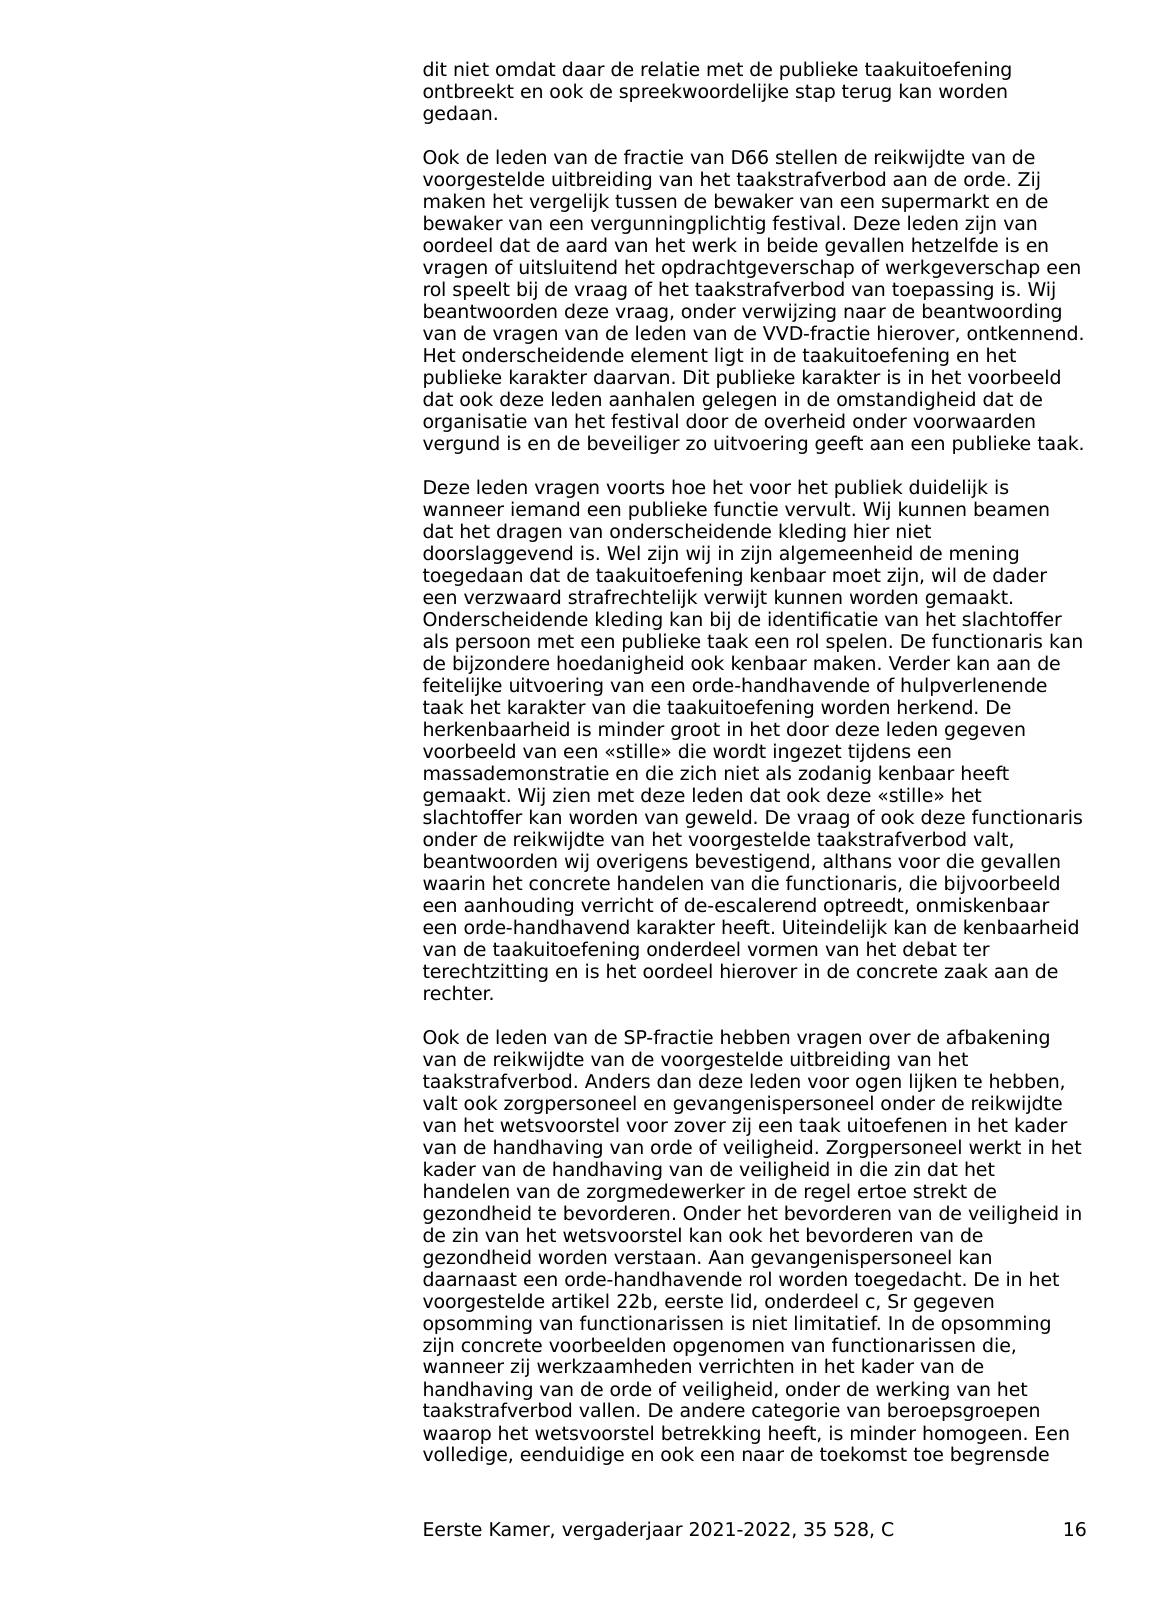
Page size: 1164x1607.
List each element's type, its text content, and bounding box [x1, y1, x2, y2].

text Ook de leden van de SP-fractie hebben vragen over de afbakening van de reikwijdte van de voorgestelde uitbreiding van het taakstrafverbod. Anders dan deze leden voor ogen lijken te hebben, valt ook zorgpersoneel en gevangenispersoneel onder de reikwijdte van het wetsvoorstel voor zover zij een taak uitoefenen in het kader van de handhaving van orde of veiligheid. Zorgpersoneel werkt in het kader van de handhaving van de veiligheid in die zin dat het handelen van de zorgmedewerker in de regel ertoe strekt de gezondheid te bevorderen. Onder het bevorderen van de veiligheid in de zin van het wetsvoorstel kan ook het bevorderen van de gezondheid worden verstaan. Aan gevangenispersoneel kan daarnaast een orde-handhavende rol worden toegedacht. De in het voorgestelde artikel 22b, eerste lid, onderdeel c, Sr gegeven opsomming van functionarissen is niet limitatief. In de opsomming zijn concrete voorbeelden opgenomen van functionarissen die, wanneer zij werkzaamheden verrichten in het kader van de handhaving van de orde of veiligheid, onder de werking van het taakstrafverbod vallen. De andere categorie van beroepsgroepen waarop het wetsvoorstel betrekking heeft, is minder homogeen. Een volledige, eenduidige en ook een naar de toekomst toe begrensde [422, 1027, 1087, 1466]
text dit niet omdat daar de relatie met de publieke taakuitoefening ontbreekt en ook de spreekwoordelijke stap terug kan worden gedaan. [422, 59, 1087, 125]
text Deze leden vragen voorts hoe het voor het publiek duidelijk is wanneer iemand een publieke functie vervult. Wij kunnen beamen dat het dragen van onderscheidende kleding hier niet doorslaggevend is. Wel zijn wij in zijn algemeenheid de mening toegedaan dat de taakuitoefening kenbaar moet zijn, wil de dader een verzwaard strafrechtelijk verwijt kunnen worden gemaakt. Onderscheidende kleding kan bij de identificatie van het slachtoffer als persoon met een publieke taak een rol spelen. De functionaris kan de bijzondere hoedanigheid ook kenbaar maken. Verder kan aan de feitelijke uitvoering van een orde-handhavende of hulpverlenende taak het karakter van die taakuitoefening worden herkend. De herkenbaarheid is minder groot in het door deze leden gegeven voorbeeld van een «stille» die wordt ingezet tijdens een massademonstratie en die zich niet als zodanig kenbaar heeft gemaakt. Wij zien met deze leden dat ook deze «stille» het slachtoffer kan worden van geweld. De vraag of ook deze functionaris onder de reikwijdte van het voorgestelde taakstrafverbod valt, beantwoorden wij overigens bevestigend, althans voor die gevallen waarin het concrete handelen van die functionaris, die bijvoorbeeld een aanhouding verricht of de-escalerend optreedt, onmiskenbaar een orde-handhavend karakter heeft. Uiteindelijk kan de kenbaarheid van de taakuitoefening onderdeel vormen van het debat ter terechtzitting en is het oordeel hierover in de concrete zaak aan de rechter. [422, 477, 1087, 1004]
text Ook de leden van de fractie van D66 stellen de reikwijdte van de voorgestelde uitbreiding van het taakstrafverbod aan de orde. Zij maken het vergelijk tussen de bewaker van een supermarkt en de bewaker van een vergunningplichtig festival. Deze leden zijn van oordeel dat de aard van het werk in beide gevallen hetzelfde is en vragen of uitsluitend het opdrachtgeverschap of werkgeverschap een rol speelt bij de vraag of het taakstrafverbod van toepassing is. Wij beantwoorden deze vraag, onder verwijzing naar de beantwoording van de vragen van de leden van de VVD-fractie hierover, ontkennend. Het onderscheidende element ligt in de taakuitoefening en het publieke karakter daarvan. Dit publieke karakter is in het voorbeeld dat ook deze leden aanhalen gelegen in de omstandigheid dat de organisatie van het festival door de overheid onder voorwaarden vergund is en de beveiliger zo uitvoering geeft aan een publieke taak. [422, 147, 1087, 455]
